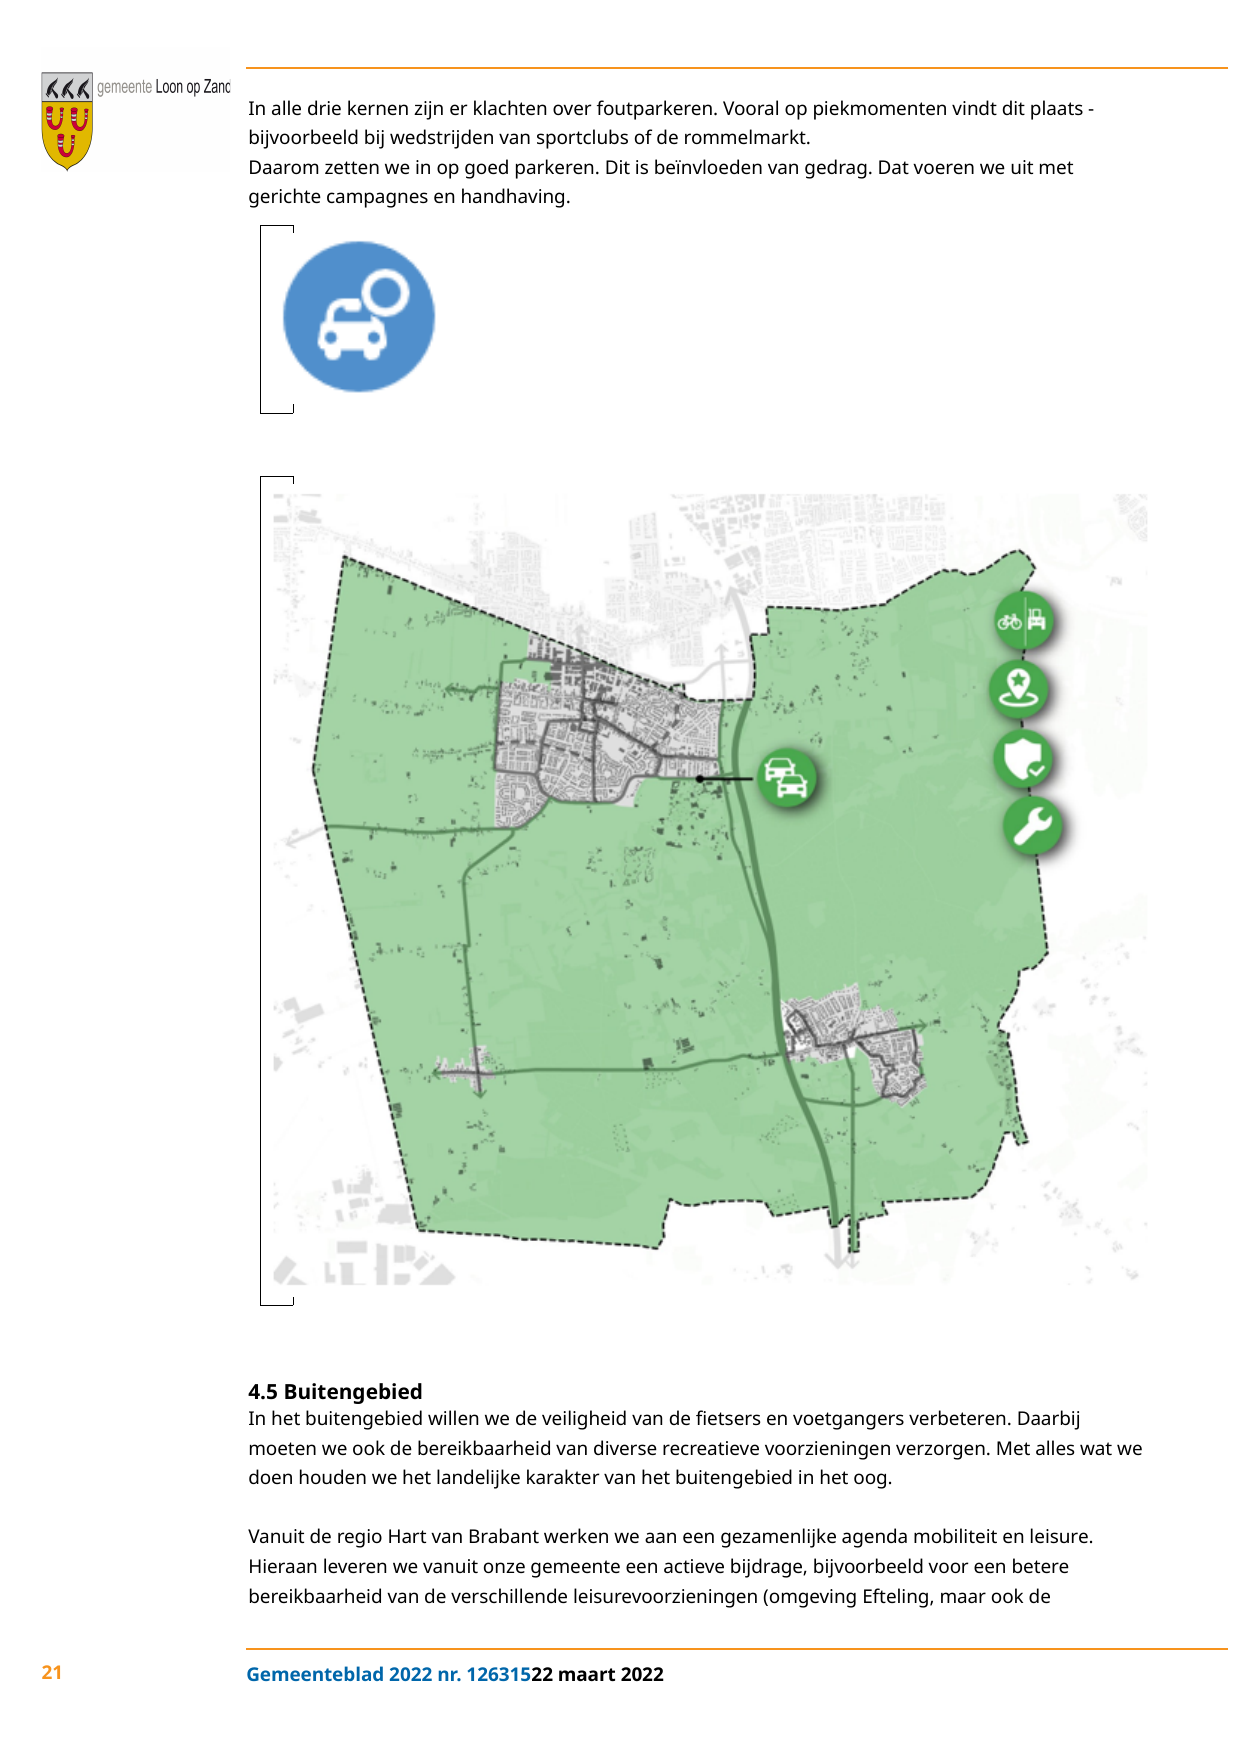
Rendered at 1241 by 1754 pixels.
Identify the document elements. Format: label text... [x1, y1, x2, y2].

picture [268, 233, 447, 404]
text In het buitengebied willen we de veiligheid van de fietsers en voetgangers verbeteren. Daarbij moeten we ook de bereikbaarheid van diverse recreatieve voorzieningen verzorgen. Met alles wat we doen houden we het landelijke karakter van het buitengebied in het oog. [248, 1405, 1152, 1490]
text Vanuit de regio Hart van Brabant werken we aan een gezamenlijke agenda mobiliteit en leisure. Hieraan leveren we vanuit onze gemeente een actieve bijdrage, bijvoorbeeld voor een betere bereikbaarheid van de verschillende leisurevoorzieningen (omgeving Efteling, maar ook de [248, 1524, 1152, 1609]
text 4.5 Buitengebied [248, 1377, 1152, 1405]
picture [41, 47, 231, 172]
picture [268, 484, 1155, 1297]
text In alle drie kernen zijn er klachten over foutparkeren. Vooral op piekmomenten vindt dit plaats - bijvoorbeeld bij wedstrijden van sportclubs of de rommelmarkt. [248, 95, 1152, 150]
text Daarom zetten we in op goed parkeren. Dit is beïnvloeden van gedrag. Dat voeren we uit met gerichte campagnes en handhaving. [248, 154, 1152, 209]
